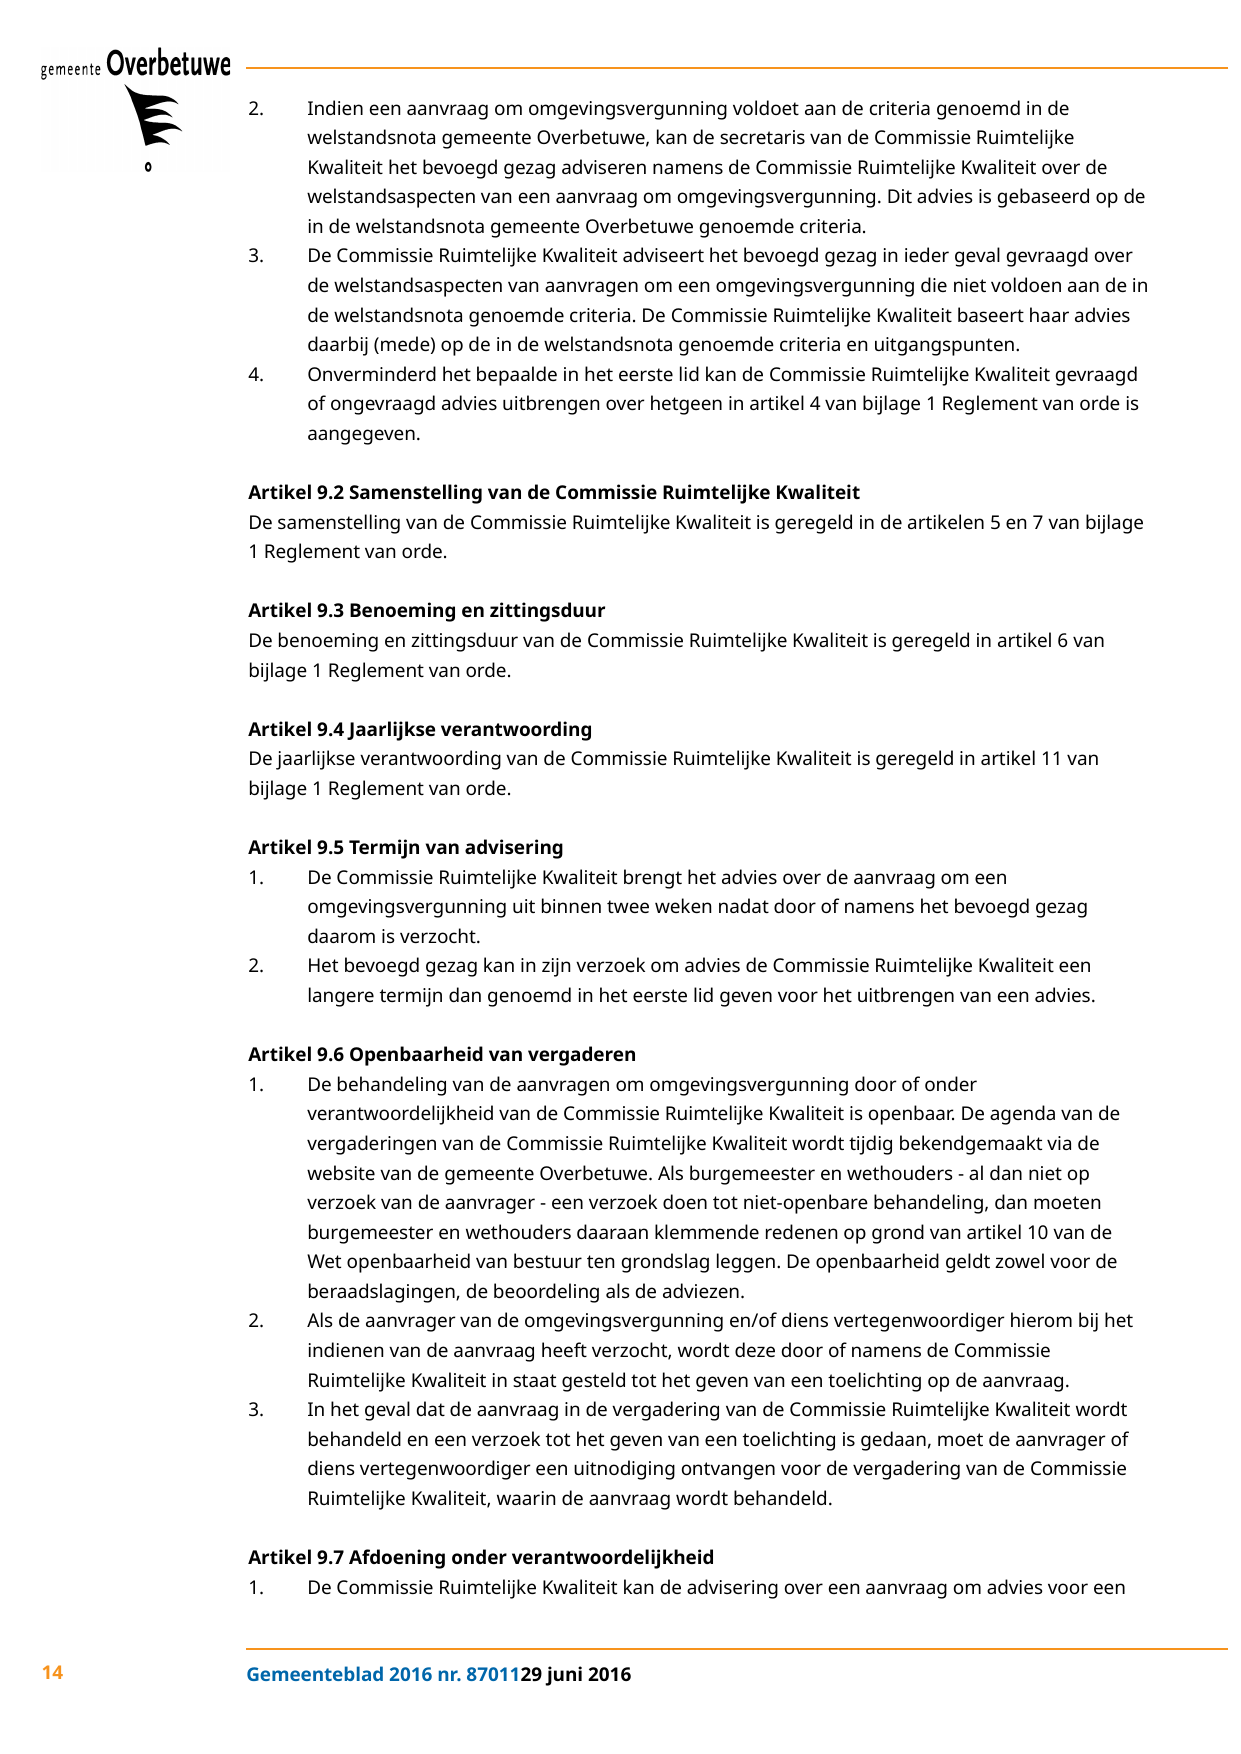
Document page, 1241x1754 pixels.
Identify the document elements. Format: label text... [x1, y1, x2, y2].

text De samenstelling van de Commissie Ruimtelijke Kwaliteit is geregeld in de artikelen 5 en 7 van bijlage 1 Reglement van orde. [248, 509, 1152, 564]
text Artikel 9.6 Openbaarheid van vergaderen [248, 1041, 1152, 1067]
list Het bevoegd gezag kan in zijn verzoek om advies de Commissie Ruimtelijke Kwaliteit een langere termijn dan genoemd in het eerste lid geven voor het uitbrengen van een advies. [248, 953, 1152, 1008]
text Artikel 9.3 Benoeming en zittingsduur [248, 598, 1152, 623]
picture [41, 47, 231, 172]
text Artikel 9.7 Afdoening onder verantwoordelijkheid [248, 1544, 1152, 1570]
text Artikel 9.5 Termijn van advisering [248, 834, 1152, 860]
text De jaarlijkse verantwoording van de Commissie Ruimtelijke Kwaliteit is geregeld in artikel 11 van bijlage 1 Reglement van orde. [248, 746, 1152, 801]
list De Commissie Ruimtelijke Kwaliteit kan de advisering over een aanvraag om advies voor een [248, 1574, 1152, 1600]
list Onverminderd het bepaalde in het eerste lid kan de Commissie Ruimtelijke Kwaliteit gevraagd of ongevraagd advies uitbrengen over hetgeen in artikel 4 van bijlage 1 Reglement van orde is aangegeven. [248, 361, 1152, 446]
list De behandeling van de aanvragen om omgevingsvergunning door of onder verantwoordelijkheid van de Commissie Ruimtelijke Kwaliteit is openbaar. De agenda van de vergaderingen van de Commissie Ruimtelijke Kwaliteit wordt tijdig bekendgemaakt via de website van de gemeente Overbetuwe. Als burgemeester en wethouders - al dan niet op verzoek van de aanvrager - een verzoek doen tot niet-openbare behandeling, dan moeten burgemeester en wethouders daaraan klemmende redenen op grond van artikel 10 van de Wet openbaarheid van bestuur ten grondslag leggen. De openbaarheid geldt zowel voor de beraadslagingen, de beoordeling als de adviezen. [248, 1071, 1152, 1304]
text Artikel 9.4 Jaarlijkse verantwoording [248, 716, 1152, 742]
list De Commissie Ruimtelijke Kwaliteit brengt het advies over de aanvraag om een omgevingsvergunning uit binnen twee weken nadat door of namens het bevoegd gezag daarom is verzocht. [248, 864, 1152, 949]
list De Commissie Ruimtelijke Kwaliteit adviseert het bevoegd gezag in ieder geval gevraagd over de welstandsaspecten van aanvragen om een omgevingsvergunning die niet voldoen aan de in de welstandsnota genoemde criteria. De Commissie Ruimtelijke Kwaliteit baseert haar advies daarbij (mede) op de in de welstandsnota genoemde criteria en uitgangspunten. [248, 243, 1152, 357]
text Artikel 9.2 Samenstelling van de Commissie Ruimtelijke Kwaliteit [248, 479, 1152, 505]
list Als de aanvrager van de omgevingsvergunning en/of diens vertegenwoordiger hierom bij het indienen van de aanvraag heeft verzocht, wordt deze door of namens de Commissie Ruimtelijke Kwaliteit in staat gesteld tot het geven van een toelichting op de aanvraag. [248, 1308, 1152, 1393]
list Indien een aanvraag om omgevingsvergunning voldoet aan de criteria genoemd in de welstandsnota gemeente Overbetuwe, kan de secretaris van de Commissie Ruimtelijke Kwaliteit het bevoegd gezag adviseren namens de Commissie Ruimtelijke Kwaliteit over de welstandsaspecten van een aanvraag om omgevingsvergunning. Dit advies is gebaseerd op de in de welstandsnota gemeente Overbetuwe genoemde criteria. [248, 95, 1152, 239]
text De benoeming en zittingsduur van de Commissie Ruimtelijke Kwaliteit is geregeld in artikel 6 van bijlage 1 Reglement van orde. [248, 627, 1152, 683]
list In het geval dat de aanvraag in de vergadering van de Commissie Ruimtelijke Kwaliteit wordt behandeld en een verzoek tot het geven van een toelichting is gedaan, moet de aanvrager of diens vertegenwoordiger een uitnodiging ontvangen voor de vergadering van de Commissie Ruimtelijke Kwaliteit, waarin de aanvraag wordt behandeld. [248, 1396, 1152, 1511]
